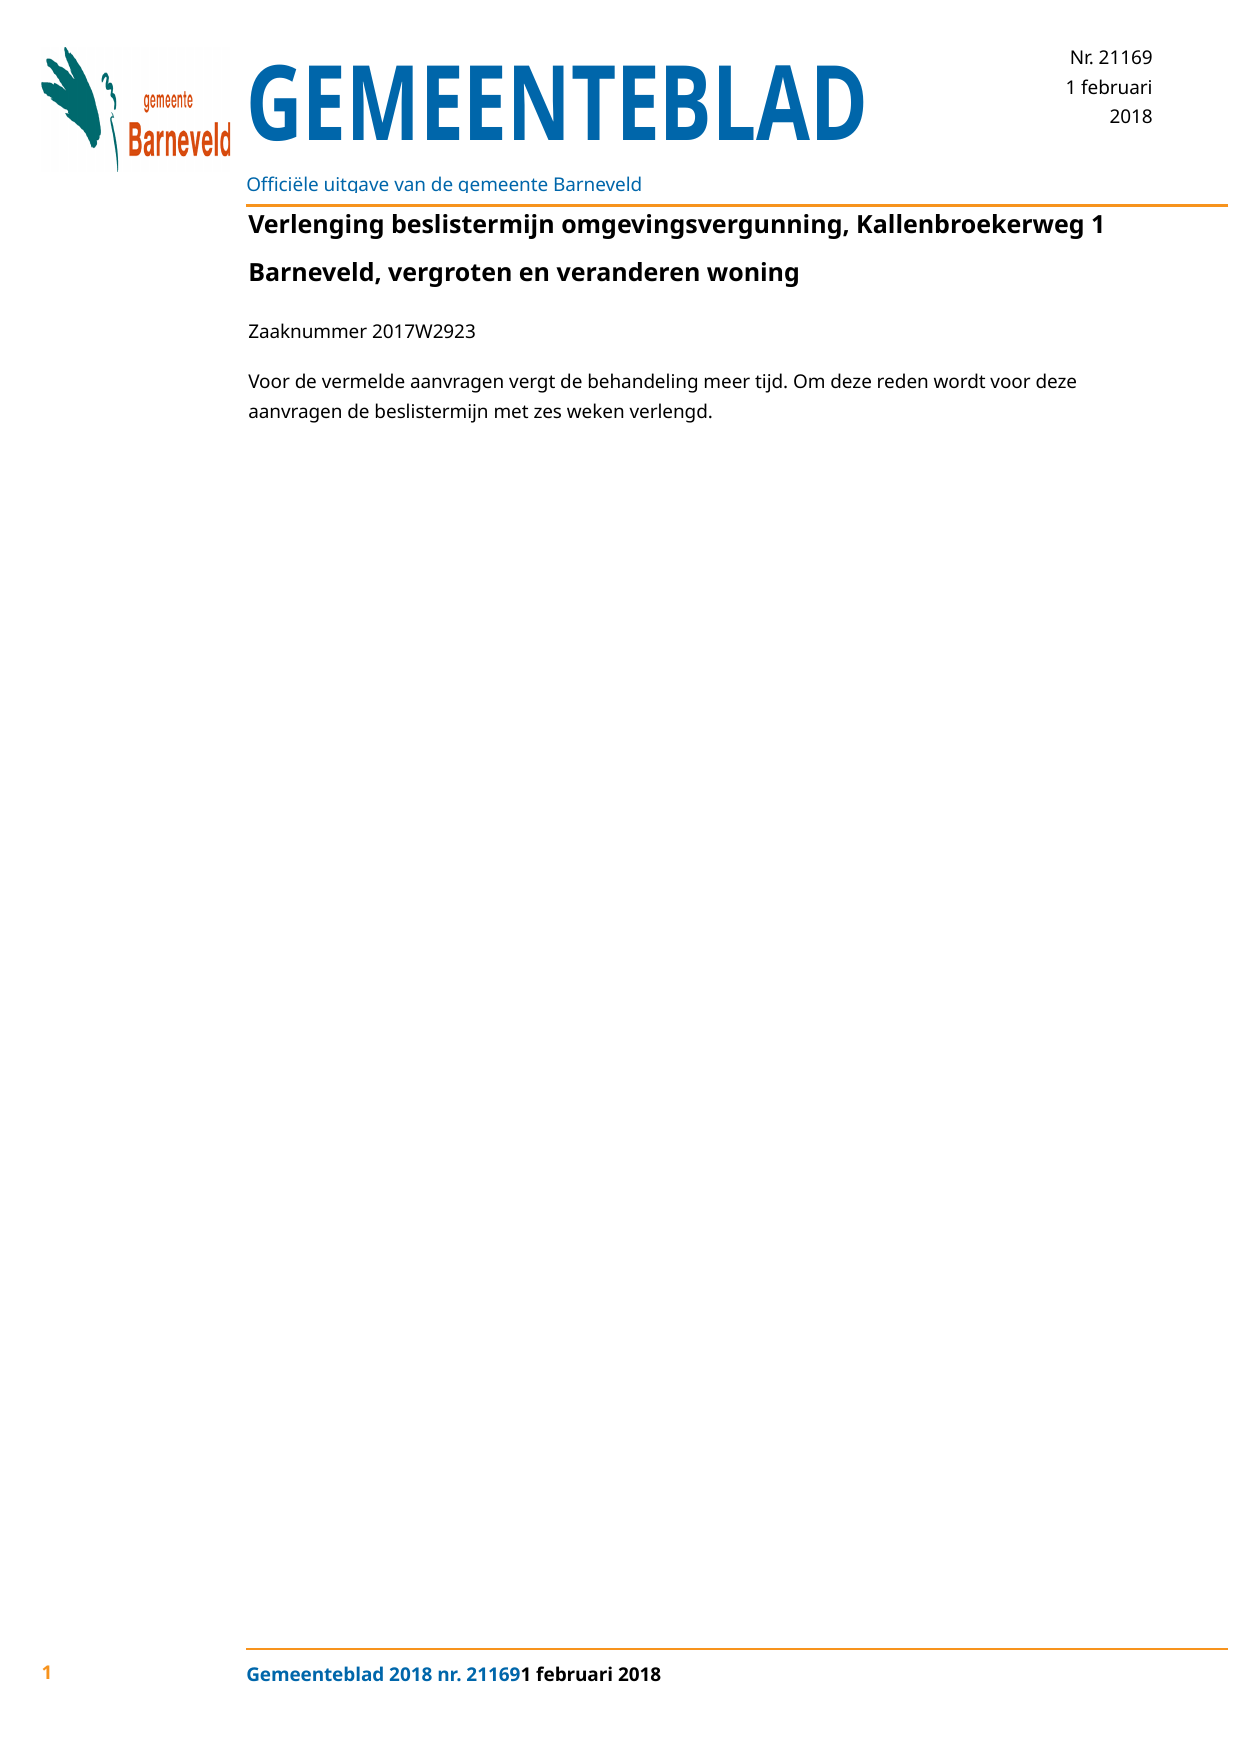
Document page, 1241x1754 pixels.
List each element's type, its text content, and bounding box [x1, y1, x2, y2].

text Zaaknummer 2017W2923 [248, 318, 1152, 344]
text Voor de vermelde aanvragen vergt de behandeling meer tijd. Om deze reden wordt voor deze aanvragen de beslistermijn met zes weken verlengd. [248, 368, 1152, 424]
picture [41, 47, 231, 172]
text Verlenging beslistermijn omgevingsvergunning, Kallenbroekerweg 1 Barneveld, vergroten en veranderen woning [248, 207, 1152, 288]
